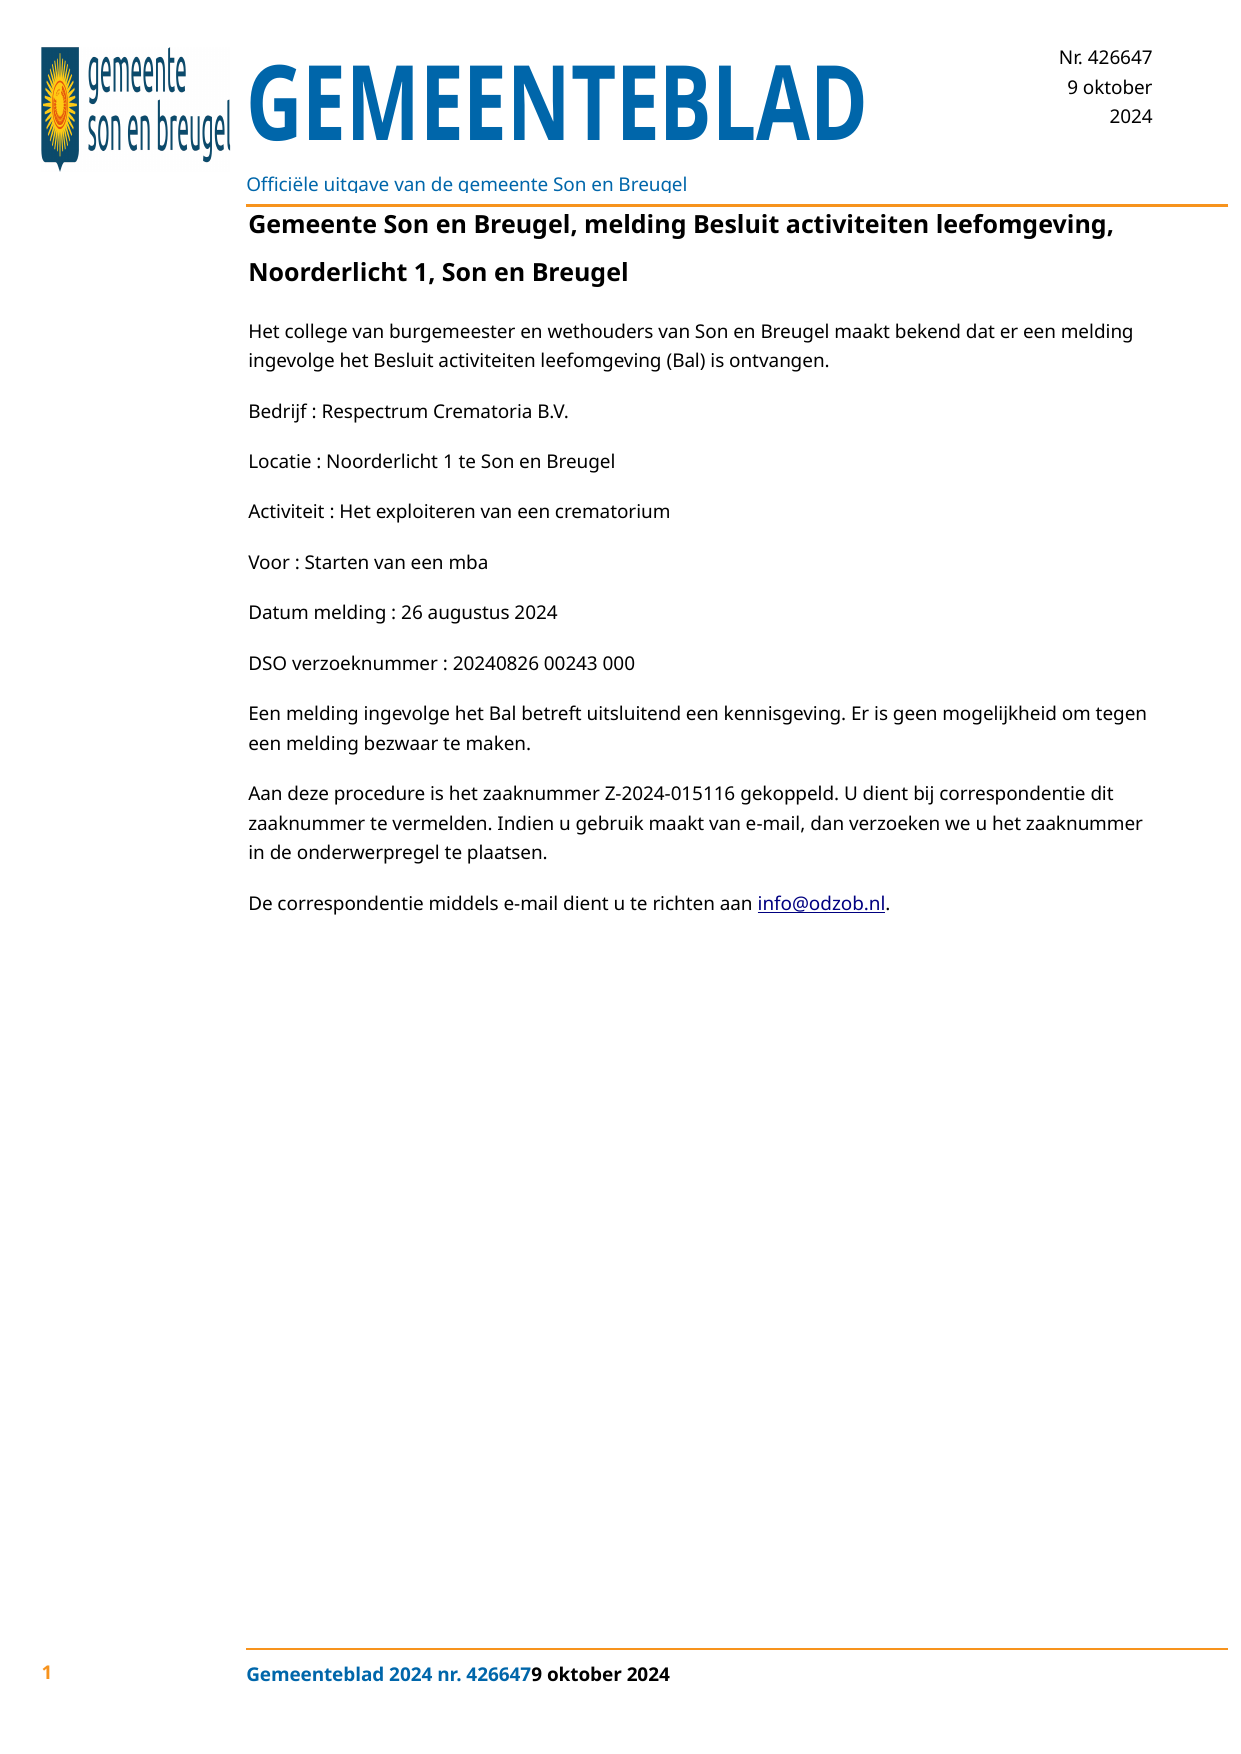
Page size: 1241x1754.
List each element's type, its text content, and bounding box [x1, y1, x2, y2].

picture [41, 47, 231, 172]
text DSO verzoeknummer : 20240826 00243 000 [248, 650, 1152, 676]
text De correspondentie middels e-mail dient u te richten aan info@odzob.nl. [248, 890, 1152, 916]
text Aan deze procedure is het zaaknummer Z-2024-015116 gekoppeld. U dient bij correspondentie dit zaaknummer te vermelden. Indien u gebruik maakt van e-mail, dan verzoeken we u het zaaknummer in de onderwerpregel te plaatsen. [248, 780, 1152, 865]
text Gemeente Son en Breugel, melding Besluit activiteiten leefomgeving, Noorderlicht 1, Son en Breugel [248, 207, 1152, 288]
text Het college van burgemeester en wethouders van Son en Breugel maakt bekend dat er een melding ingevolge het Besluit activiteiten leefomgeving (Bal) is ontvangen. [248, 318, 1152, 373]
text Voor : Starten van een mba [248, 549, 1152, 575]
text Bedrijf : Respectrum Crematoria B.V. [248, 398, 1152, 424]
text Activiteit : Het exploiteren van een crematorium [248, 499, 1152, 524]
text Locatie : Noorderlicht 1 te Son en Breugel [248, 448, 1152, 474]
text Datum melding : 26 augustus 2024 [248, 599, 1152, 625]
text Een melding ingevolge het Bal betreft uitsluitend een kennisgeving. Er is geen mogelijkheid om tegen een melding bezwaar te maken. [248, 700, 1152, 756]
